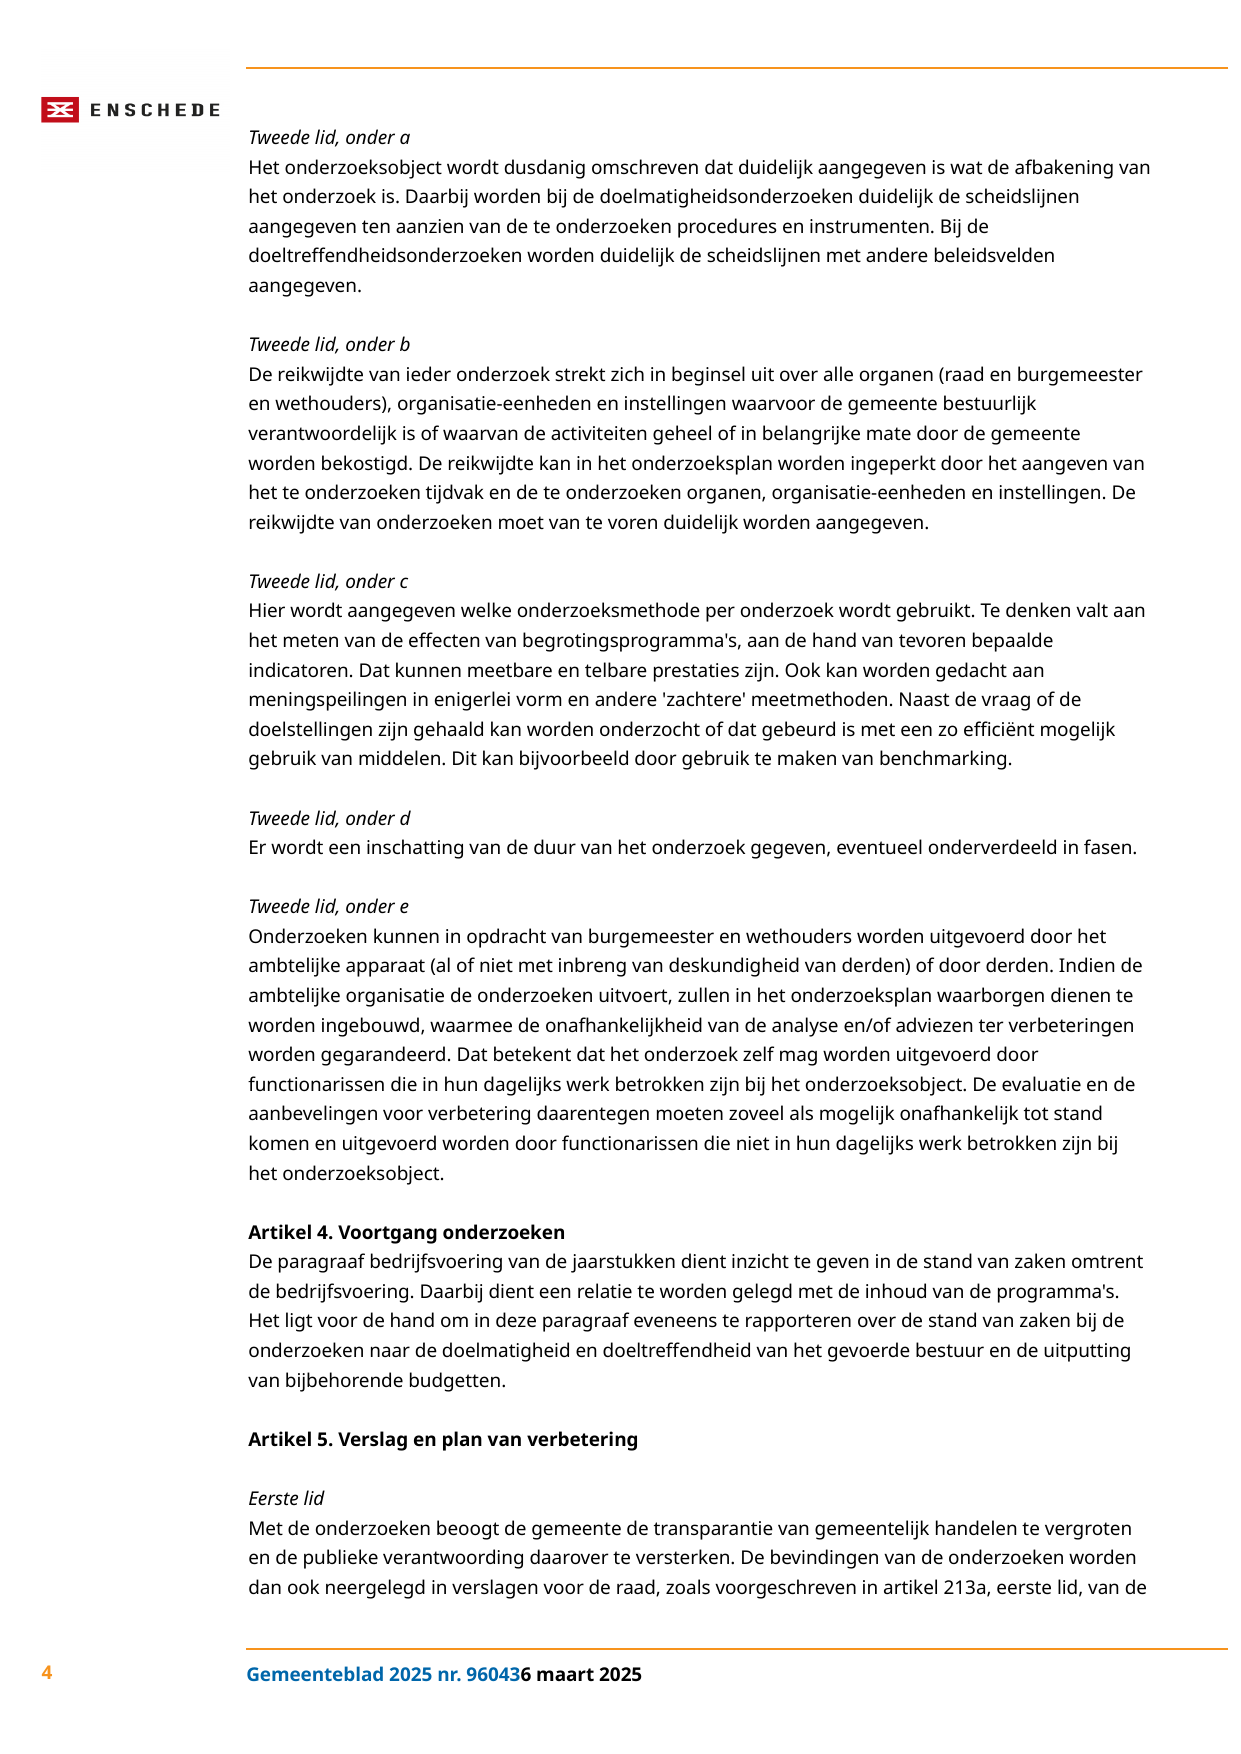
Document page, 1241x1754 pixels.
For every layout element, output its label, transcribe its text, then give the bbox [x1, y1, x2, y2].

text Het onderzoeksobject wordt dusdanig omschreven dat duidelijk aangegeven is wat de afbakening van het onderzoek is. Daarbij worden bij de doelmatigheidsonderzoeken duidelijk de scheidslijnen aangegeven ten aanzien van de te onderzoeken procedures en instrumenten. Bij de doeltreffendheidsonderzoeken worden duidelijk de scheidslijnen met andere beleidsvelden aangegeven. [248, 154, 1152, 298]
text Eerste lid [248, 1485, 1152, 1511]
text De reikwijdte van ieder onderzoek strekt zich in beginsel uit over alle organen (raad en burgemeester en wethouders), organisatie-eenheden en instellingen waarvoor de gemeente bestuurlijk verantwoordelijk is of waarvan de activiteiten geheel of in belangrijke mate door de gemeente worden bekostigd. De reikwijdte kan in het onderzoeksplan worden ingeperkt door het aangeven van het te onderzoeken tijdvak en de te onderzoeken organen, organisatie-eenheden en instellingen. De reikwijdte van onderzoeken moet van te voren duidelijk worden aangegeven. [248, 361, 1152, 535]
text Artikel 4. Voortgang onderzoeken [248, 1219, 1152, 1245]
text Tweede lid, onder b [248, 331, 1152, 357]
text Tweede lid, onder e [248, 893, 1152, 919]
text Onderzoeken kunnen in opdracht van burgemeester en wethouders worden uitgevoerd door het ambtelijke apparaat (al of niet met inbreng van deskundigheid van derden) of door derden. Indien de ambtelijke organisatie de onderzoeken uitvoert, zullen in het onderzoeksplan waarborgen dienen te worden ingebouwd, waarmee de onafhankelijkheid van de analyse en/of adviezen ter verbeteringen worden gegarandeerd. Dat betekent dat het onderzoek zelf mag worden uitgevoerd door functionarissen die in hun dagelijks werk betrokken zijn bij het onderzoeksobject. De evaluatie en de aanbevelingen voor verbetering daarentegen moeten zoveel als mogelijk onafhankelijk tot stand komen en uitgevoerd worden door functionarissen die niet in hun dagelijks werk betrokken zijn bij het onderzoeksobject. [248, 923, 1152, 1186]
text Hier wordt aangegeven welke onderzoeksmethode per onderzoek wordt gebruikt. Te denken valt aan het meten van de effecten van begrotingsprogramma's, aan de hand van tevoren bepaalde indicatoren. Dat kunnen meetbare en telbare prestaties zijn. Ook kan worden gedacht aan meningspeilingen in enigerlei vorm en andere 'zachtere' meetmethoden. Naast de vraag of de doelstellingen zijn gehaald kan worden onderzocht of dat gebeurd is met een zo efficiënt mogelijk gebruik van middelen. Dit kan bijvoorbeeld door gebruik te maken van benchmarking. [248, 598, 1152, 771]
text Tweede lid, onder a [248, 124, 1152, 150]
text Artikel 5. Verslag en plan van verbetering [248, 1426, 1152, 1452]
text Tweede lid, onder c [248, 568, 1152, 594]
text Tweede lid, onder d [248, 805, 1152, 831]
text Met de onderzoeken beoogt de gemeente de transparantie van gemeentelijk handelen te vergroten en de publieke verantwoording daarover te versterken. De bevindingen van de onderzoeken worden dan ook neergelegd in verslagen voor de raad, zoals voorgeschreven in artikel 213a, eerste lid, van de [248, 1515, 1152, 1600]
text De paragraaf bedrijfsvoering van de jaarstukken dient inzicht te geven in de stand van zaken omtrent de bedrijfsvoering. Daarbij dient een relatie te worden gelegd met de inhoud van de programma's. Het ligt voor de hand om in deze paragraaf eveneens te rapporteren over de stand van zaken bij de onderzoeken naar de doelmatigheid en doeltreffendheid van het gevoerde bestuur en de uitputting van bijbehorende budgetten. [248, 1248, 1152, 1393]
picture [41, 47, 231, 172]
text Er wordt een inschatting van de duur van het onderzoek gegeven, eventueel onderverdeeld in fasen. [248, 834, 1152, 860]
